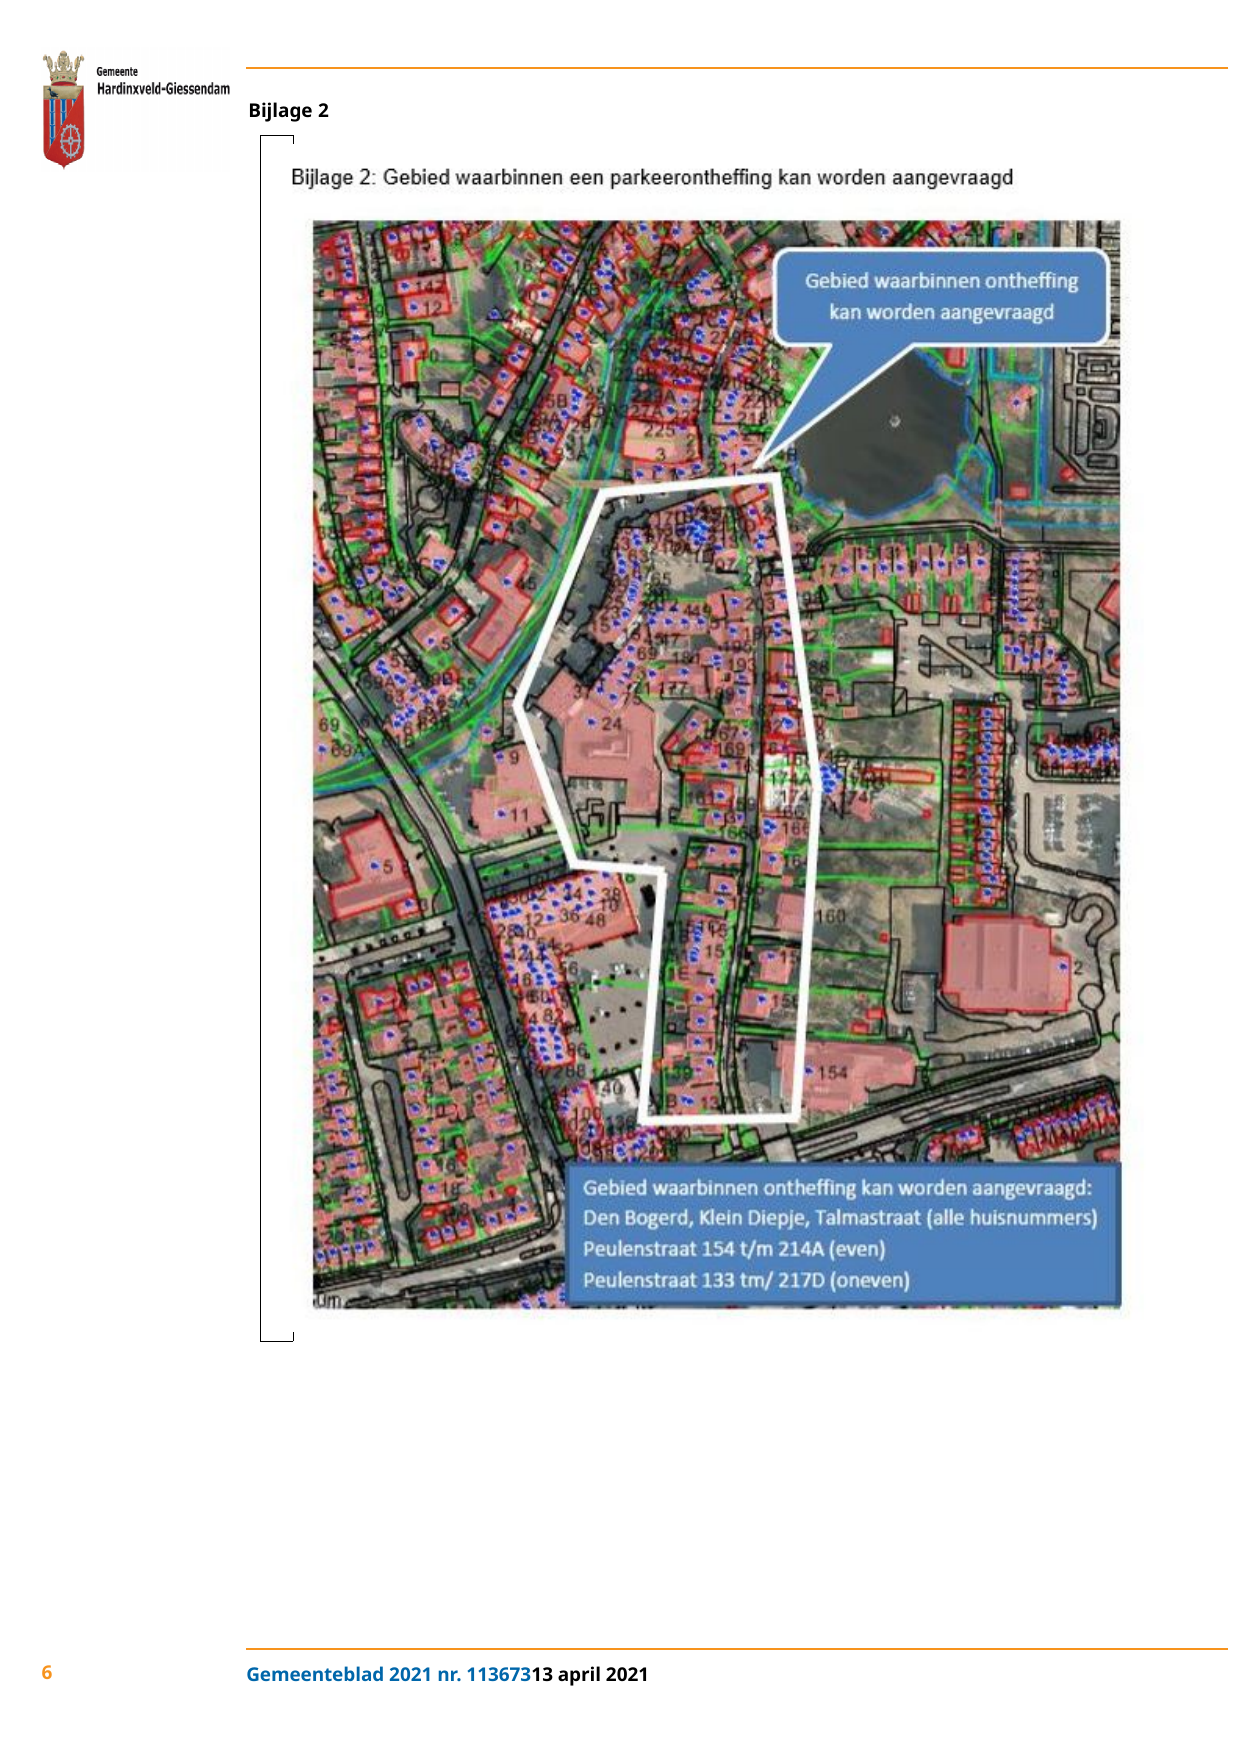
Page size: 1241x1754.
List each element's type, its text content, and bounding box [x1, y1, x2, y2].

picture [41, 47, 231, 172]
text Bijlage 2 [248, 95, 1152, 123]
picture [268, 144, 1147, 1332]
